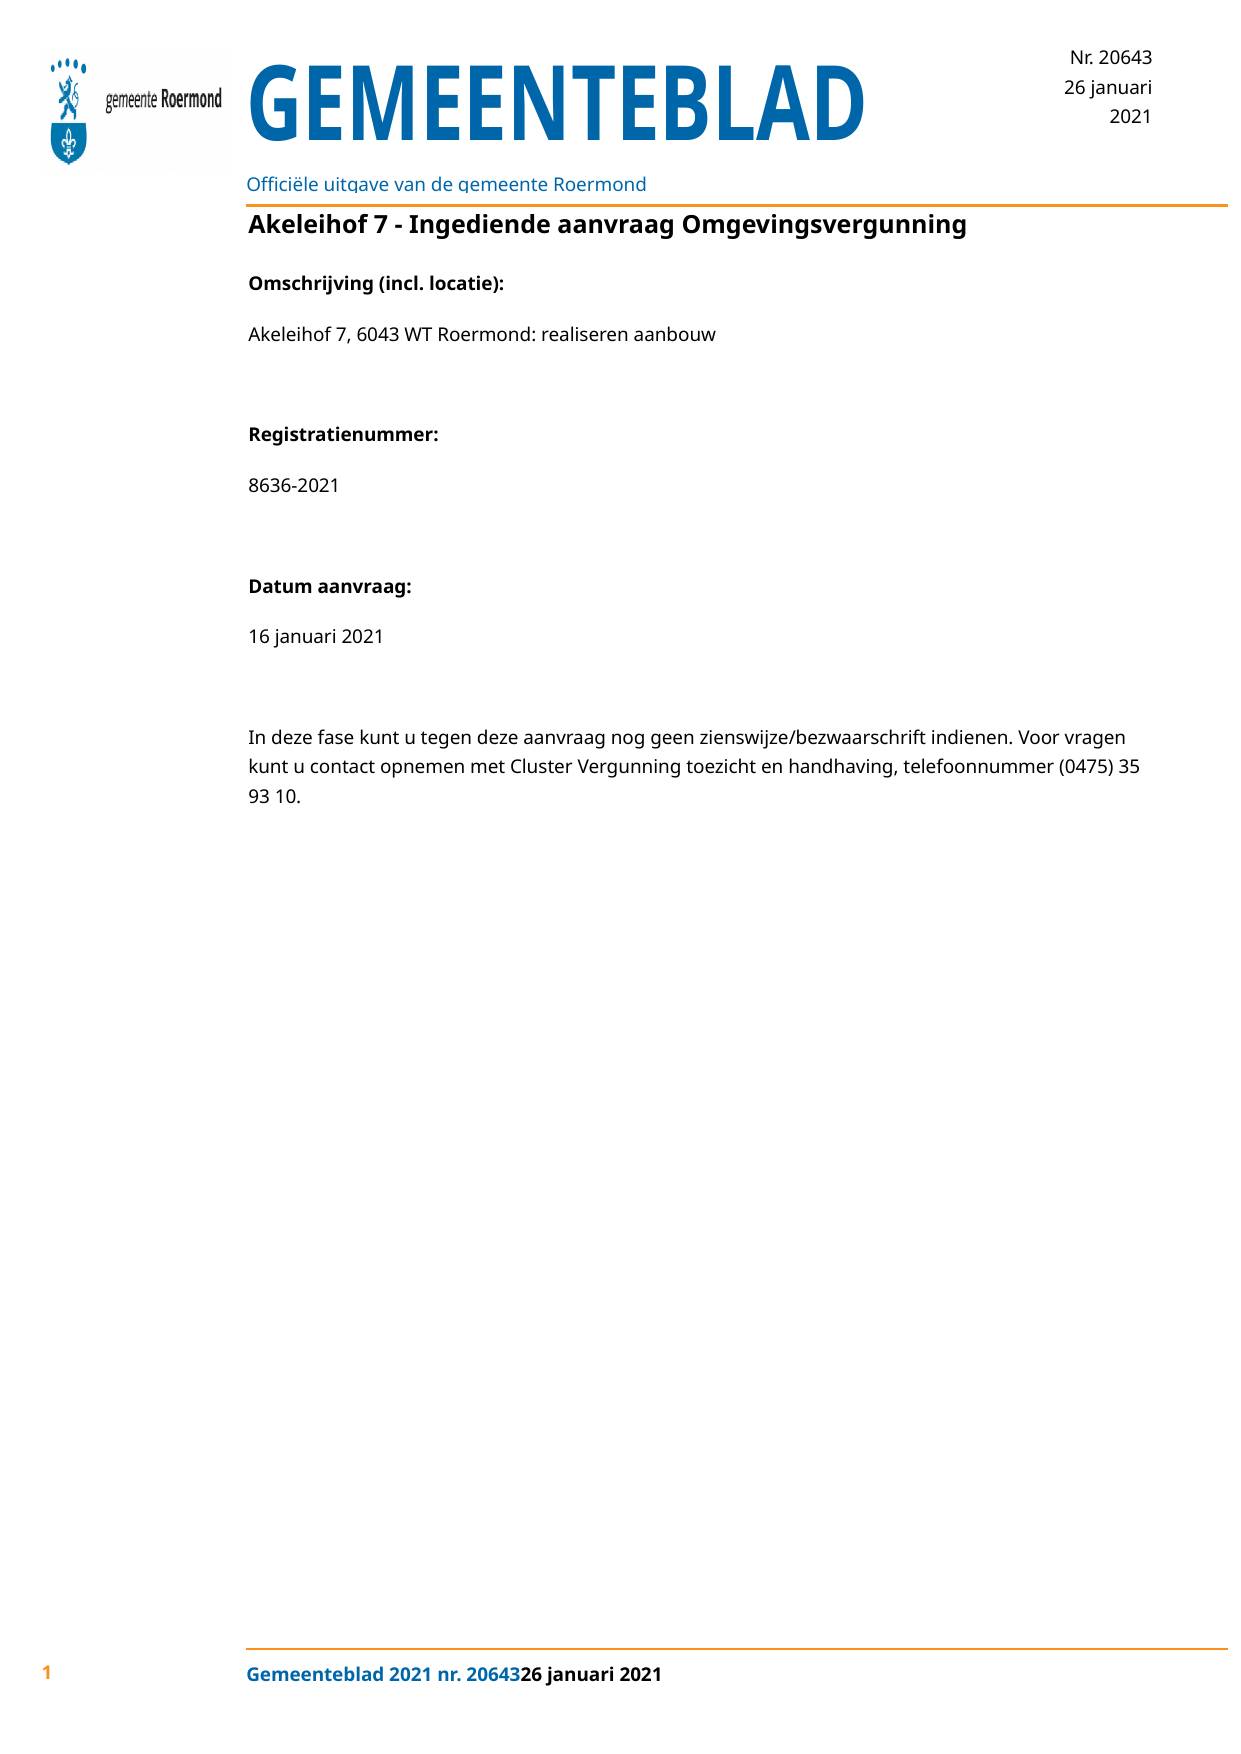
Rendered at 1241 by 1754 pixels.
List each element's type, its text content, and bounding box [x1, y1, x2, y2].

text 16 januari 2021 [248, 623, 1152, 649]
text Registratienummer: [248, 422, 1152, 447]
text In deze fase kunt u tegen deze aanvraag nog geen zienswijze/bezwaarschrift indienen. Voor vragen kunt u contact opnemen met Cluster Vergunning toezicht en handhaving, telefoonnummer (0475) 35 93 10. [248, 724, 1152, 809]
picture [41, 47, 231, 172]
text Datum aanvraag: [248, 573, 1152, 598]
text 8636-2021 [248, 472, 1152, 498]
text Akeleihof 7 - Ingediende aanvraag Omgevingsvergunning [248, 207, 1152, 241]
text Omschrijving (incl. locatie): [248, 270, 1152, 296]
text Akeleihof 7, 6043 WT Roermond: realiseren aanbouw [248, 321, 1152, 346]
